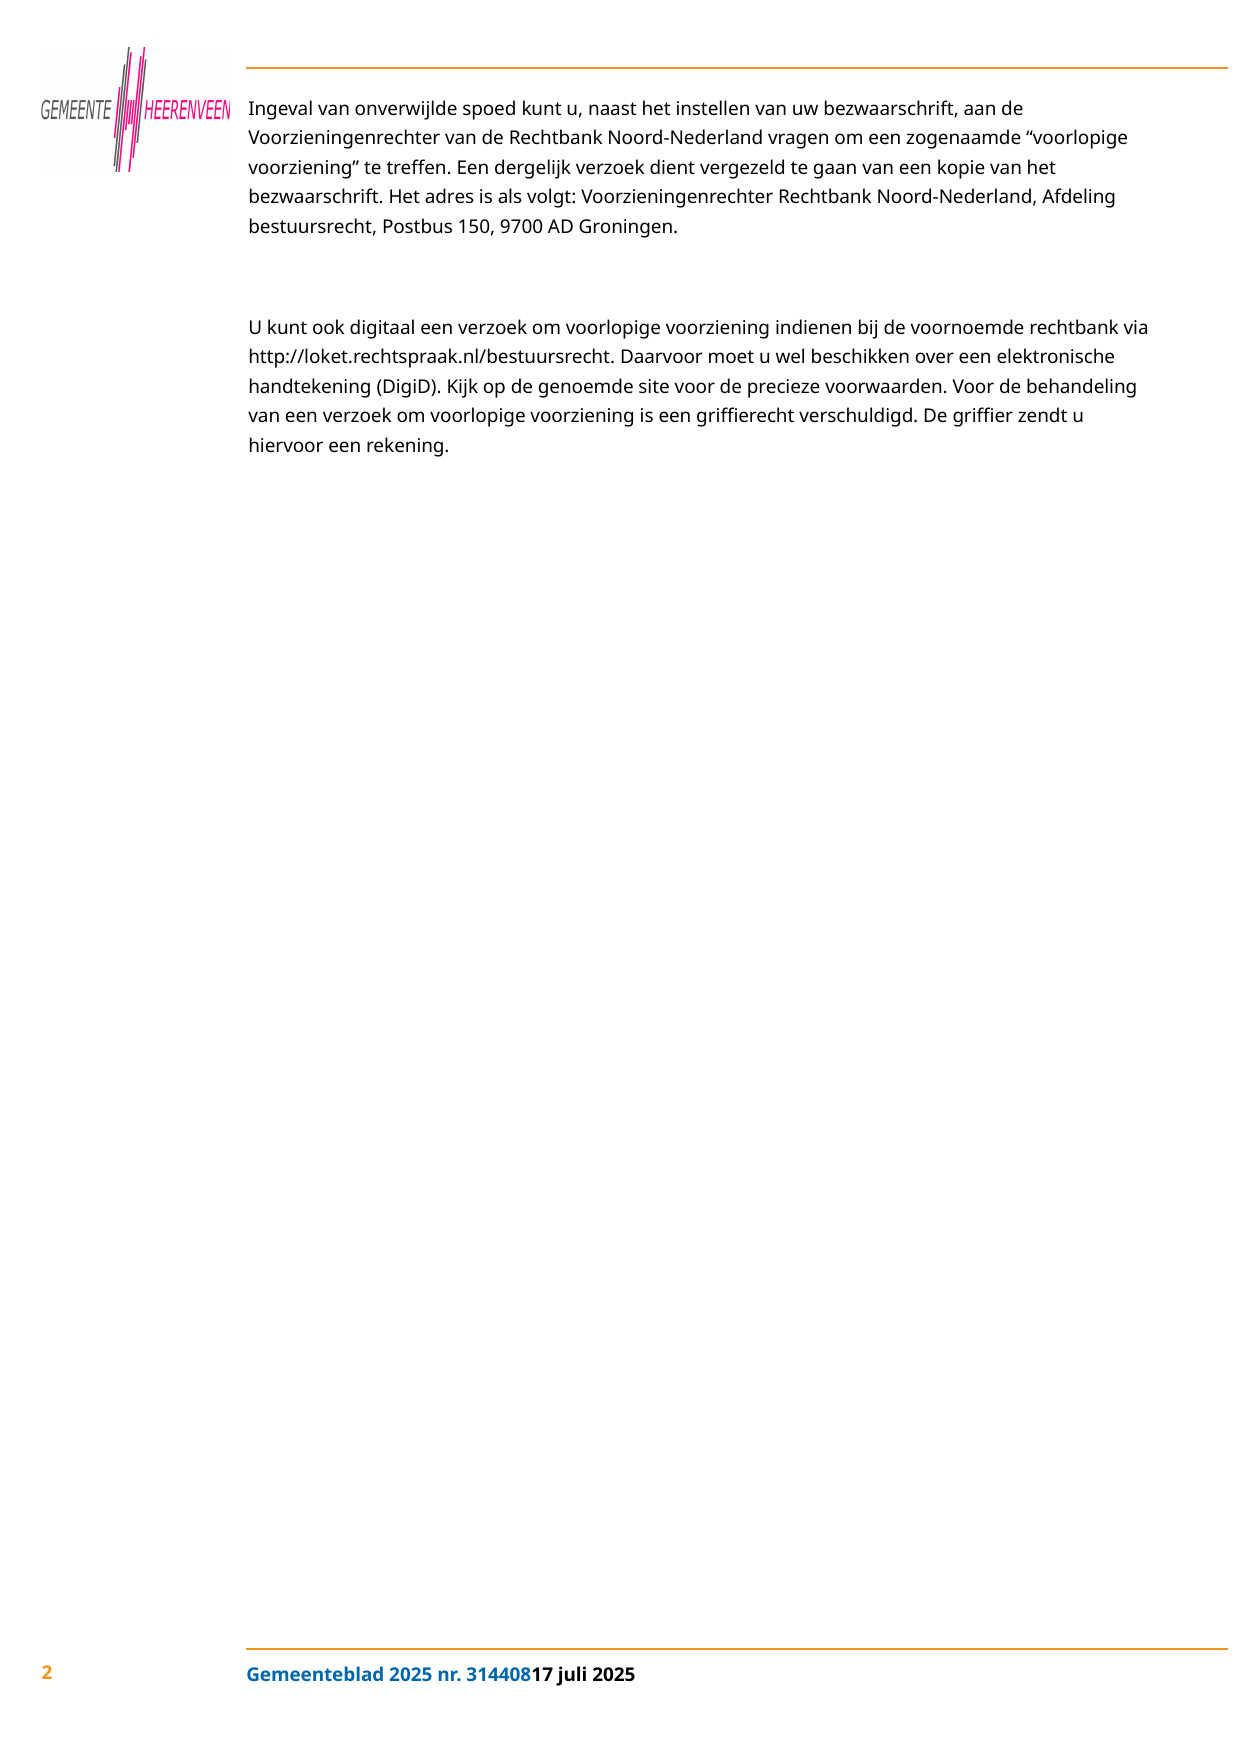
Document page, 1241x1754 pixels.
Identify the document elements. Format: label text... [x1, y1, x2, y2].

text U kunt ook digitaal een verzoek om voorlopige voorziening indienen bij de voornoemde rechtbank via http://loket.rechtspraak.nl/bestuursrecht. Daarvoor moet u wel beschikken over een elektronische handtekening (DigiD). Kijk op de genoemde site voor de precieze voorwaarden. Voor de behandeling van een verzoek om voorlopige voorziening is een griffierecht verschuldigd. De griffier zendt u hiervoor een rekening. [248, 314, 1152, 458]
text Ingeval van onverwijlde spoed kunt u, naast het instellen van uw bezwaarschrift, aan de Voorzieningenrechter van de Rechtbank Noord-Nederland vragen om een zogenaamde “voorlopige voorziening” te treffen. Een dergelijk verzoek dient vergezeld te gaan van een kopie van het bezwaarschrift. Het adres is als volgt: Voorzieningenrechter Rechtbank Noord-Nederland, Afdeling bestuursrecht, Postbus 150, 9700 AD Groningen. [248, 95, 1152, 239]
picture [41, 47, 231, 172]
